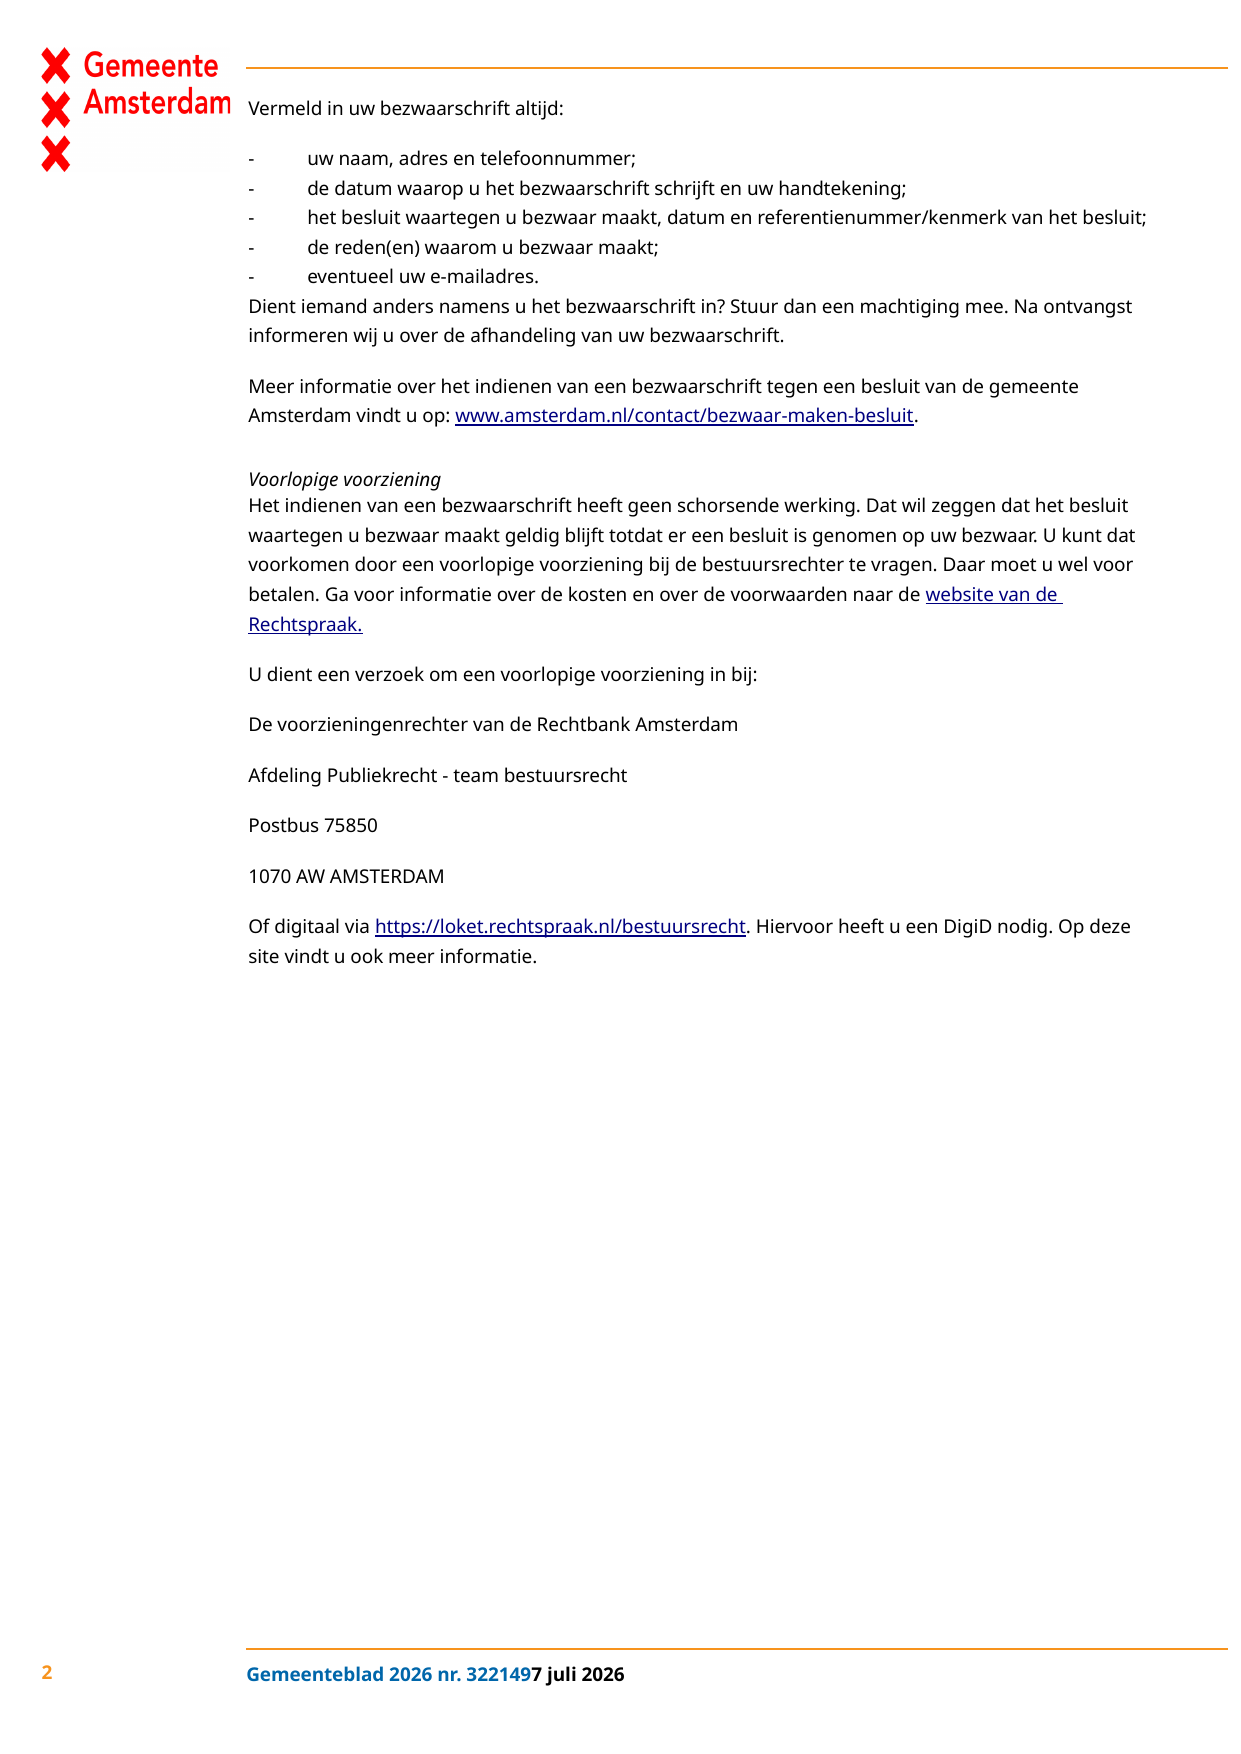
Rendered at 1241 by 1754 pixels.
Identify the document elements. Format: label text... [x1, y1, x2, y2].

list de reden(en) waarom u bezwaar maakt; [248, 234, 1152, 260]
text De voorzieningenrechter van de Rechtbank Amsterdam [248, 712, 1152, 737]
list eventueel uw e-mailadres. [248, 263, 1152, 289]
text Voorlopige voorziening [248, 467, 1152, 492]
list uw naam, adres en telefoonnummer; [248, 145, 1152, 171]
list het besluit waartegen u bezwaar maakt, datum en referentienummer/kenmerk van het besluit; [248, 204, 1152, 230]
text 1070 AW AMSTERDAM [248, 863, 1152, 888]
text Of digitaal via https://loket.rechtspraak.nl/bestuursrecht. Hiervoor heeft u een DigiD nodig. Op deze site vindt u ook meer informatie. [248, 913, 1152, 968]
text Dient iemand anders namens u het bezwaarschrift in? Stuur dan een machtiging mee. Na ontvangst informeren wij u over de afhandeling van uw bezwaarschrift. [248, 293, 1152, 348]
list de datum waarop u het bezwaarschrift schrijft en uw handtekening; [248, 175, 1152, 201]
text Vermeld in uw bezwaarschrift altijd: [248, 95, 1152, 121]
picture [41, 47, 231, 172]
text Postbus 75850 [248, 812, 1152, 838]
text Afdeling Publiekrecht - team bestuursrecht [248, 762, 1152, 788]
text Meer informatie over het indienen van een bezwaarschrift tegen een besluit van de gemeente Amsterdam vindt u op: www.amsterdam.nl/contact/bezwaar-maken-besluit. [248, 373, 1152, 428]
text Het indienen van een bezwaarschrift heeft geen schorsende werking. Dat wil zeggen dat het besluit waartegen u bezwaar maakt geldig blijft totdat er een besluit is genomen op uw bezwaar. U kunt dat voorkomen door een voorlopige voorziening bij de bestuursrechter te vragen. Daar moet u wel voor betalen. Ga voor informatie over de kosten en over de voorwaarden naar de website van de Rechtspraak. [248, 492, 1152, 636]
text U dient een verzoek om een voorlopige voorziening in bij: [248, 661, 1152, 687]
